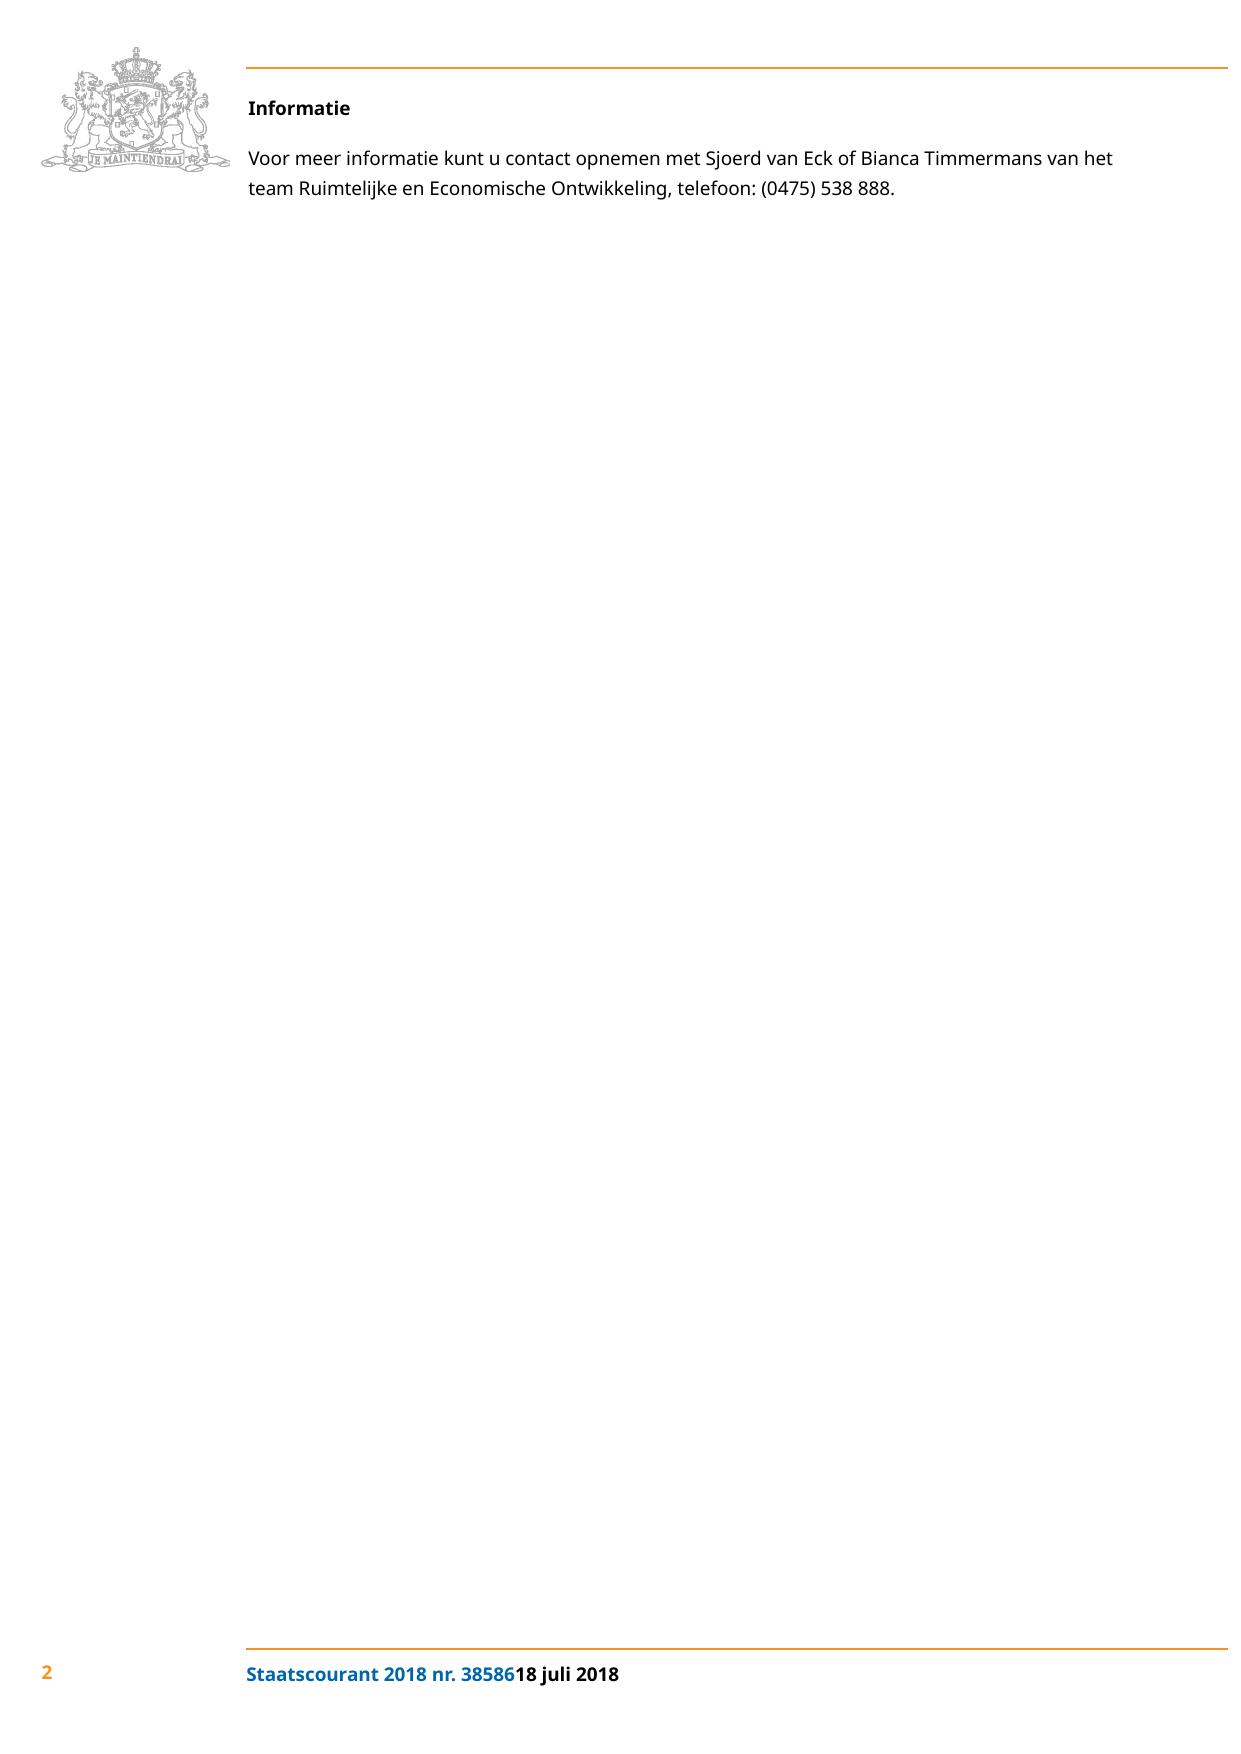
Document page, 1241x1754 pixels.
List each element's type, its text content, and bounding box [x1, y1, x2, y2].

picture [41, 47, 231, 172]
text Voor meer informatie kunt u contact opnemen met Sjoerd van Eck of Bianca Timmermans van het team Ruimtelijke en Economische Ontwikkeling, telefoon: (0475) 538 888. [248, 145, 1152, 201]
text Informatie [248, 95, 1152, 121]
